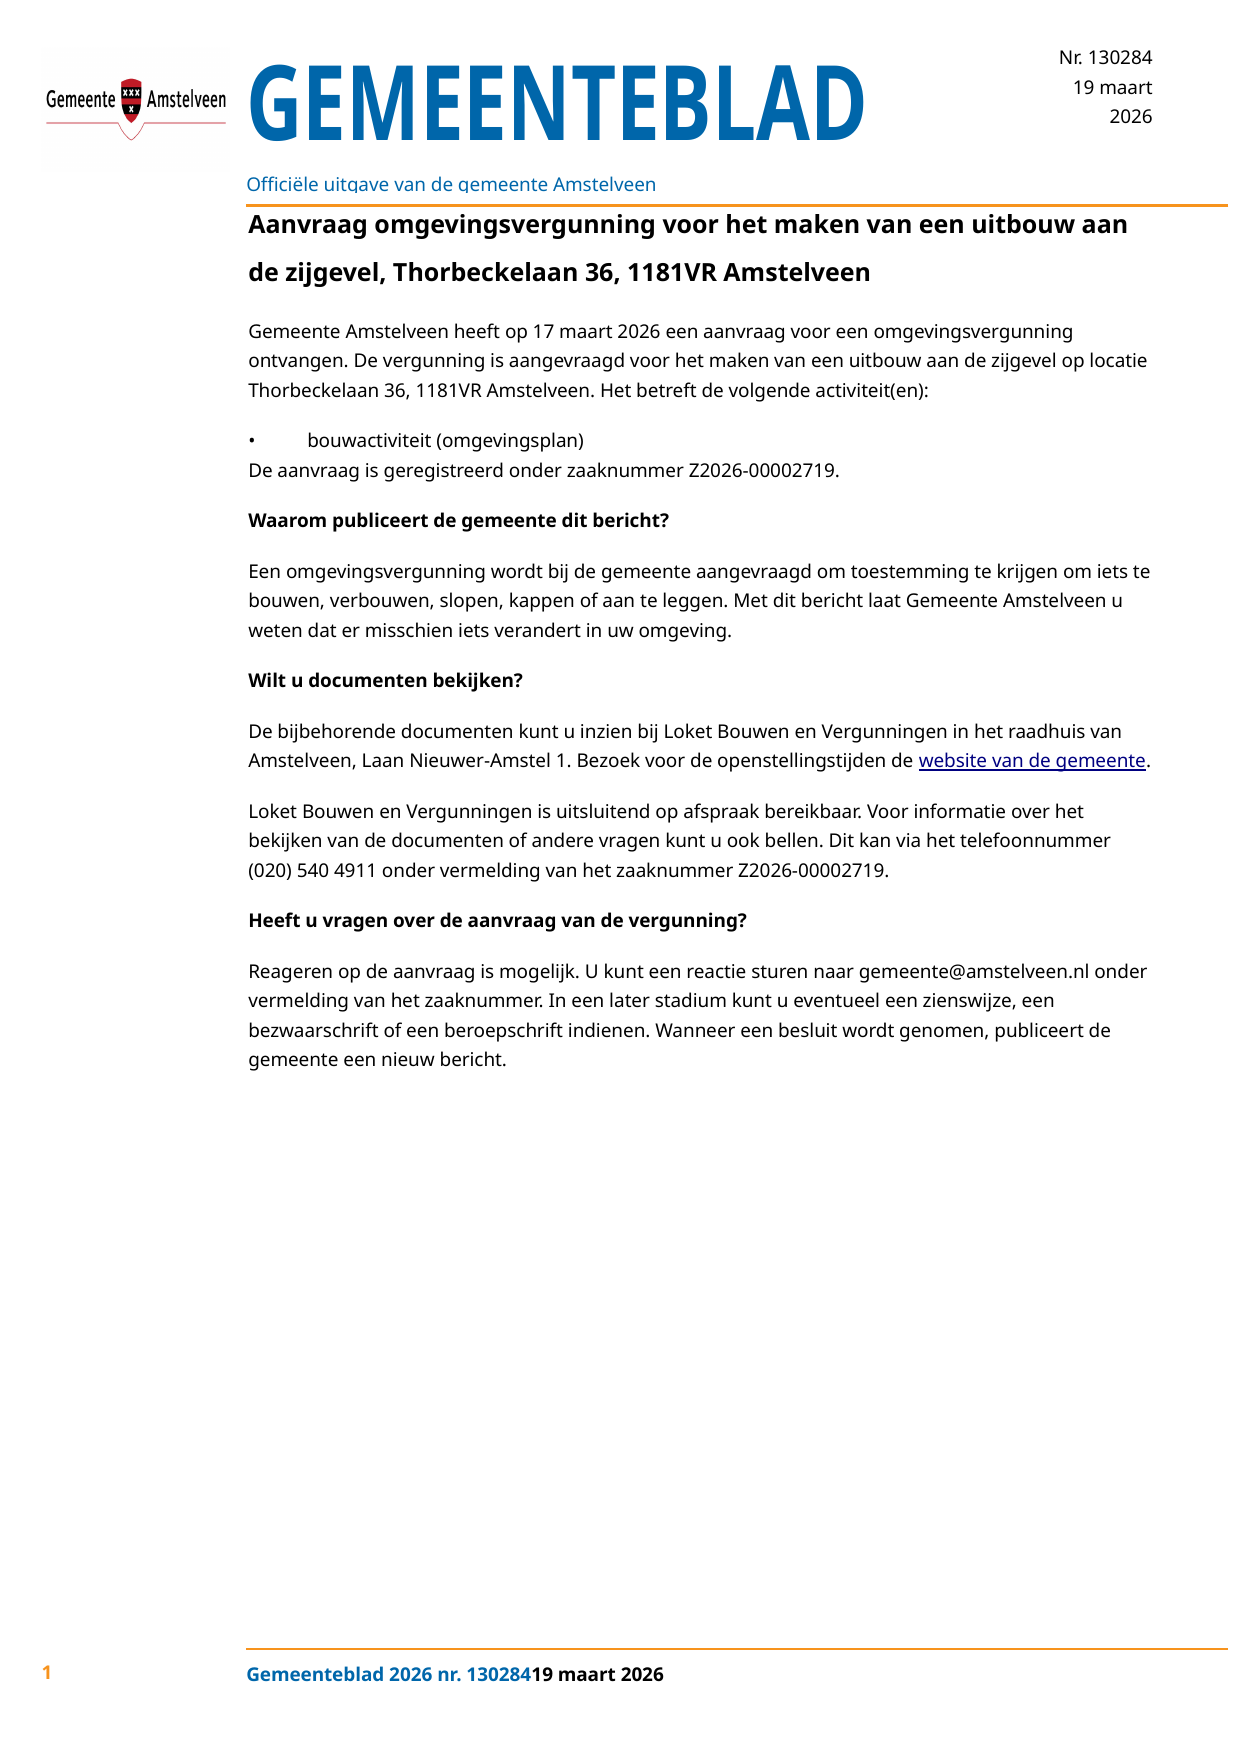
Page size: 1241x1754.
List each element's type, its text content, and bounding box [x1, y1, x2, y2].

text Waarom publiceert de gemeente dit bericht? [248, 507, 1152, 533]
text Heeft u vragen over de aanvraag van de vergunning? [248, 907, 1152, 933]
text Reageren op de aanvraag is mogelijk. U kunt een reactie sturen naar gemeente@amstelveen.nl onder vermelding van het zaaknummer. In een later stadium kunt u eventueel een zienswijze, een bezwaarschrift of een beroepschrift indienen. Wanneer een besluit wordt genomen, publiceert de gemeente een nieuw bericht. [248, 958, 1152, 1072]
text Gemeente Amstelveen heeft op 17 maart 2026 een aanvraag voor een omgevingsvergunning ontvangen. De vergunning is aangevraagd voor het maken van een uitbouw aan de zijgevel op locatie Thorbeckelaan 36, 1181VR Amstelveen. Het betreft de volgende activiteit(en): [248, 318, 1152, 403]
text De bijbehorende documenten kunt u inzien bij Loket Bouwen en Vergunningen in het raadhuis van Amstelveen, Laan Nieuwer-Amstel 1. Bezoek voor de openstellingstijden de website van de gemeente. [248, 718, 1152, 773]
text Wilt u documenten bekijken? [248, 667, 1152, 693]
list bouwactiviteit (omgevingsplan) [248, 427, 1152, 453]
text Loket Bouwen en Vergunningen is uitsluitend op afspraak bereikbaar. Voor informatie over het bekijken van de documenten of andere vragen kunt u ook bellen. Dit kan via het telefoonnummer (020) 540 4911 onder vermelding van het zaaknummer Z2026-00002719. [248, 798, 1152, 883]
picture [41, 47, 231, 172]
text De aanvraag is geregistreerd onder zaaknummer Z2026-00002719. [248, 457, 1152, 483]
text Een omgevingsvergunning wordt bij de gemeente aangevraagd om toestemming te krijgen om iets te bouwen, verbouwen, slopen, kappen of aan te leggen. Met dit bericht laat Gemeente Amstelveen u weten dat er misschien iets verandert in uw omgeving. [248, 558, 1152, 643]
text Aanvraag omgevingsvergunning voor het maken van een uitbouw aan de zijgevel, Thorbeckelaan 36, 1181VR Amstelveen [248, 207, 1152, 288]
